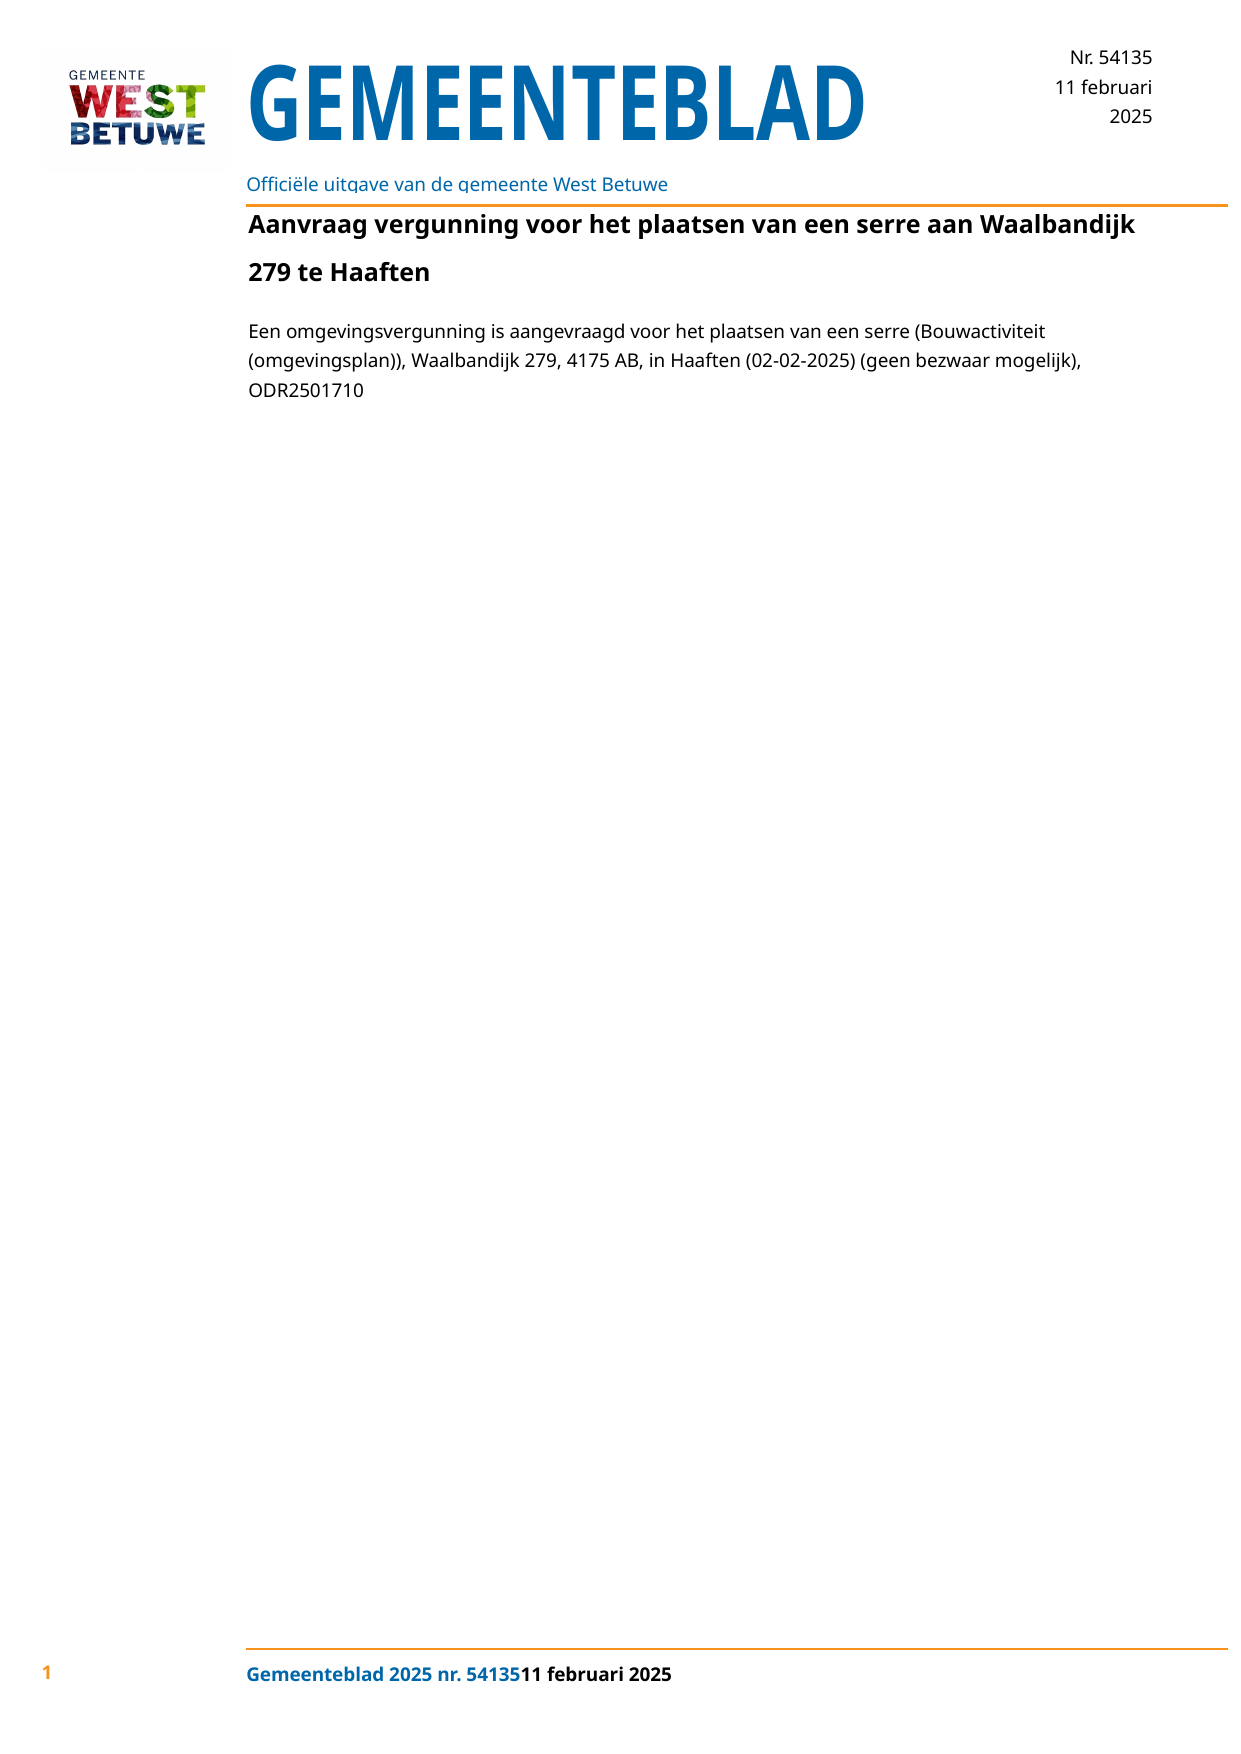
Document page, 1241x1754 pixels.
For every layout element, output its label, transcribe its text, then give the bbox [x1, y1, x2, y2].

text Een omgevingsvergunning is aangevraagd voor het plaatsen van een serre (Bouwactiviteit (omgevingsplan)), Waalbandijk 279, 4175 AB, in Haaften (02-02-2025) (geen bezwaar mogelijk), ODR2501710 [248, 318, 1152, 403]
picture [41, 47, 231, 172]
text Aanvraag vergunning voor het plaatsen van een serre aan Waalbandijk 279 te Haaften [248, 207, 1152, 288]
